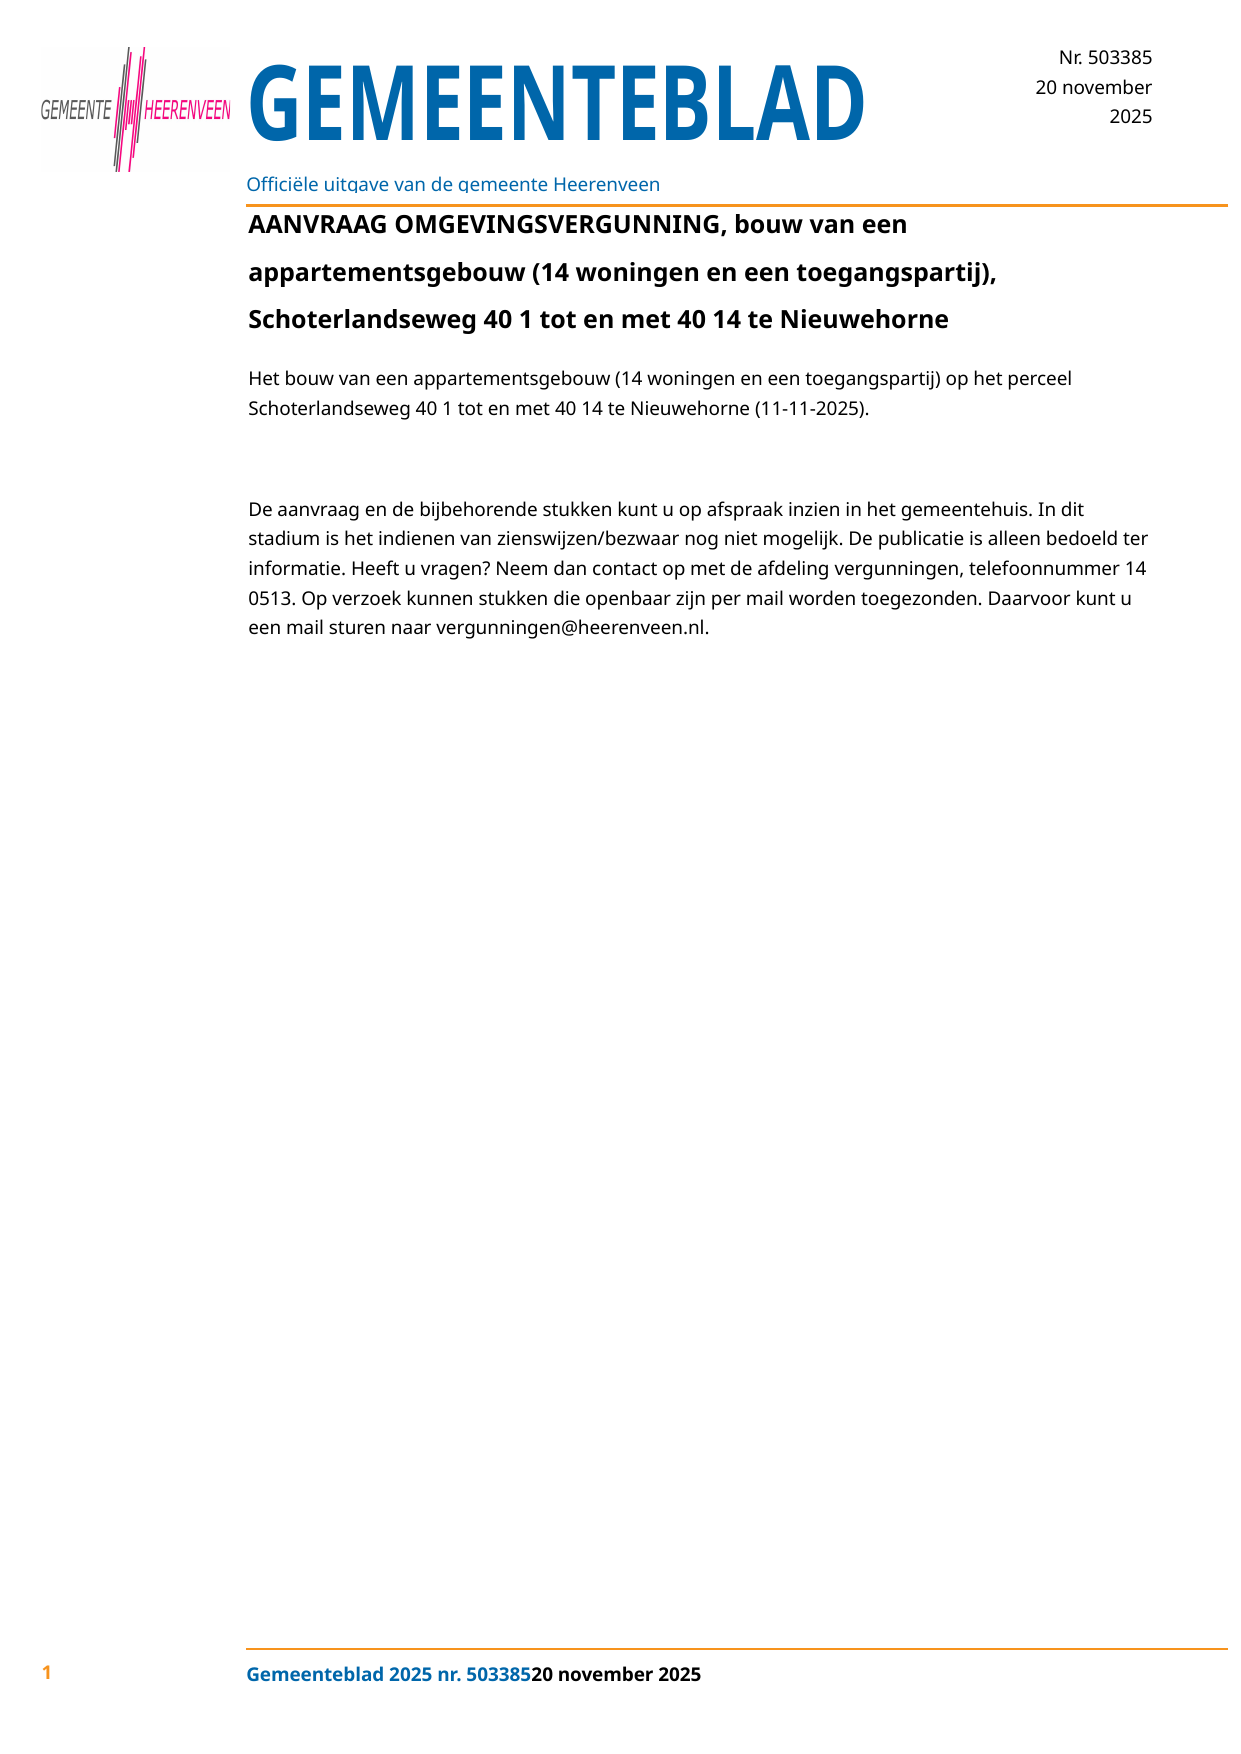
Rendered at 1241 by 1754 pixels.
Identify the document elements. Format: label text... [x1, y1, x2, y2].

text Het bouw van een appartementsgebouw (14 woningen en een toegangspartij) op het perceel Schoterlandseweg 40 1 tot en met 40 14 te Nieuwehorne (11-11-2025). [248, 366, 1152, 421]
text De aanvraag en de bijbehorende stukken kunt u op afspraak inzien in het gemeentehuis. In dit stadium is het indienen van zienswijzen/bezwaar nog niet mogelijk. De publicatie is alleen bedoeld ter informatie. Heeft u vragen? Neem dan contact op met de afdeling vergunningen, telefoonnummer 14 0513. Op verzoek kunnen stukken die openbaar zijn per mail worden toegezonden. Daarvoor kunt u een mail sturen naar vergunningen@heerenveen.nl. [248, 496, 1152, 640]
text AANVRAAG OMGEVINGSVERGUNNING, bouw van een appartementsgebouw (14 woningen en een toegangspartij), Schoterlandseweg 40 1 tot en met 40 14 te Nieuwehorne [248, 207, 1152, 336]
picture [41, 47, 231, 172]
